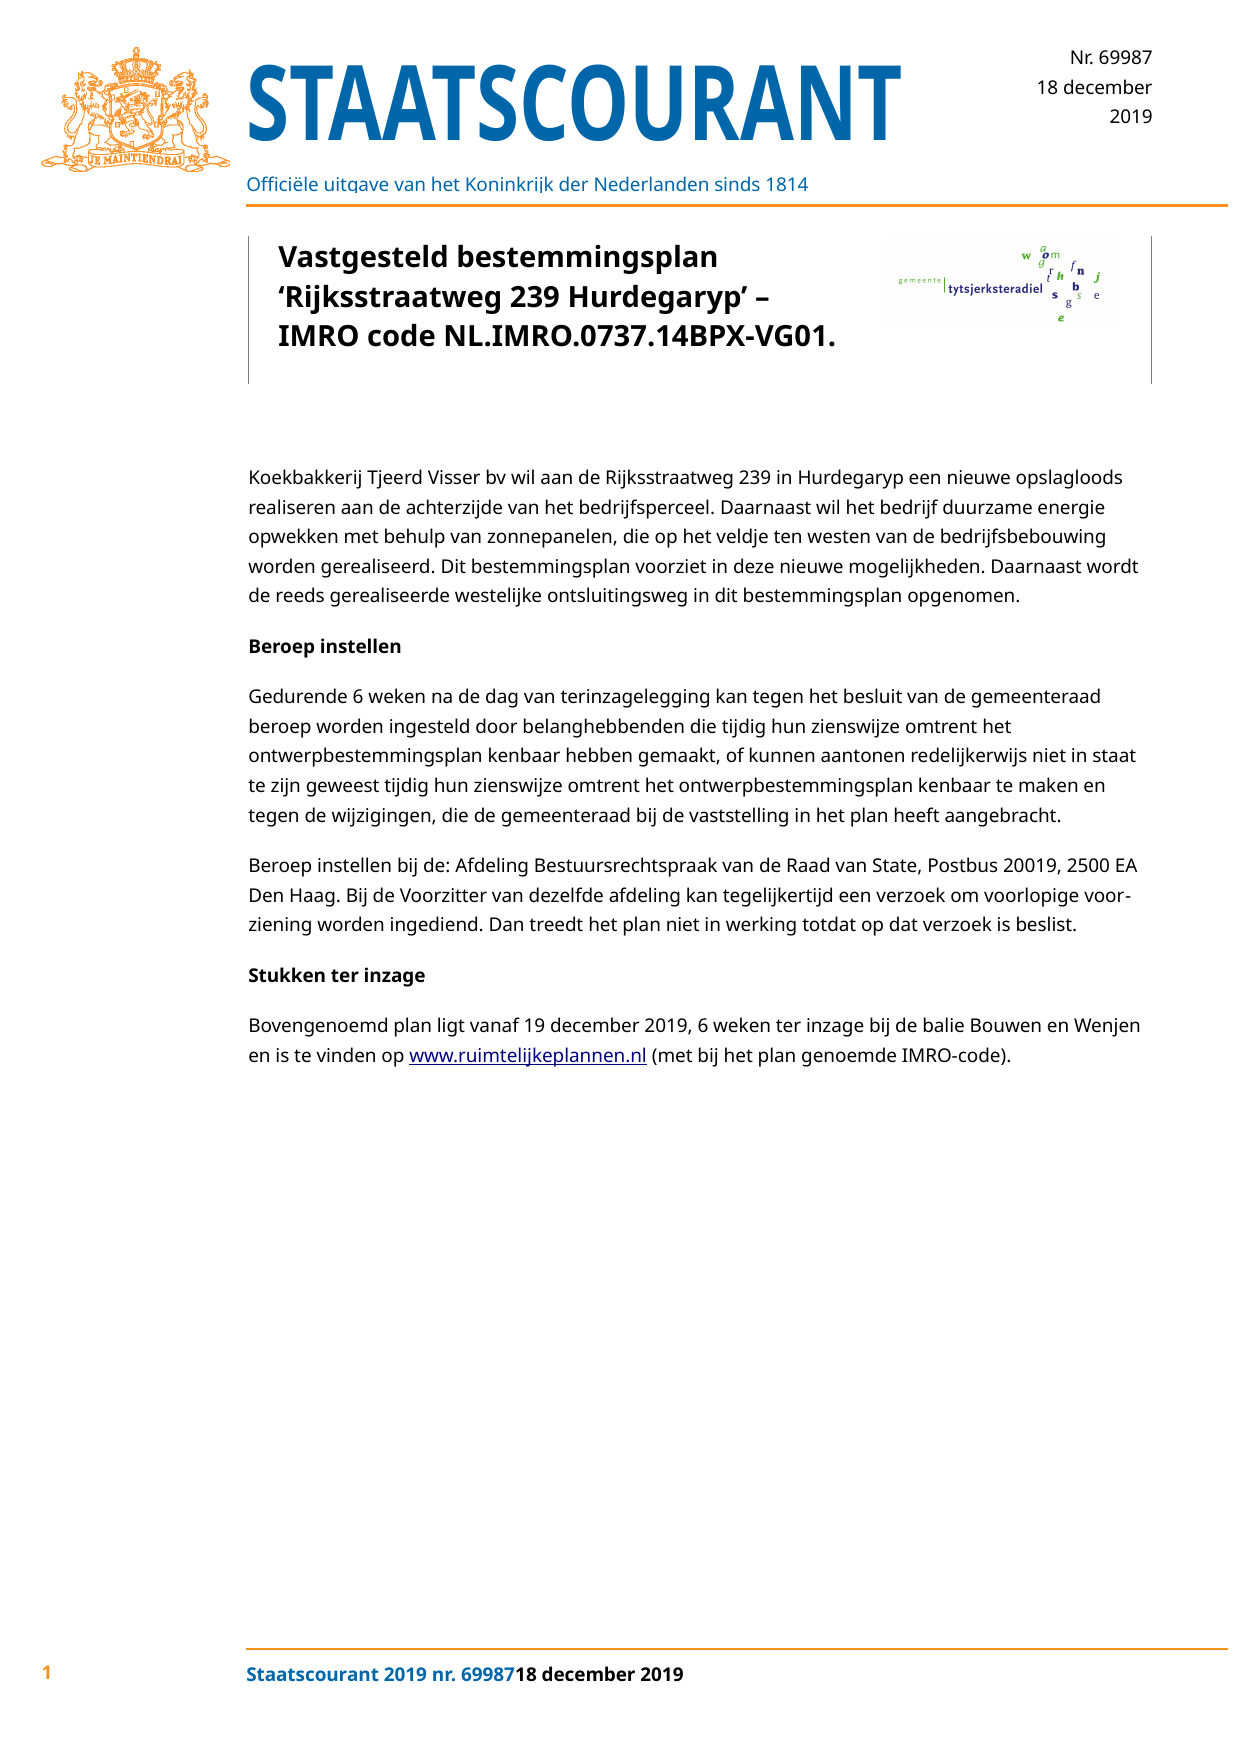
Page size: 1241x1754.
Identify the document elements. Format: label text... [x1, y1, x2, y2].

picture [41, 47, 231, 172]
table_header [850, 236, 1151, 384]
text Bovengenoemd plan ligt vanaf 19 december 2019, 6 weken ter inzage bij de balie Bouwen en Wenjen en is te vinden op www.ruimtelijkeplannen.nl (met bij het plan genoemde IMRO-code). [248, 1012, 1152, 1068]
text Koekbakkerij Tjeerd Visser bv wil aan de Rijksstraatweg 239 in Hurdegaryp een nieuwe opslagloods realiseren aan de achterzijde van het bedrijfsperceel. Daarnaast wil het bedrijf duurzame energie opwekken met behulp van zonnepanelen, die op het veldje ten westen van de bedrijfsbebouwing worden gerealiseerd. Dit bestemmingsplan voorziet in deze nieuwe mogelijkheden. Daarnaast wordt de reeds gerealiseerde westelijke ontsluitingsweg in dit bestemmingsplan opgenomen. [248, 464, 1152, 608]
text Gedurende 6 weken na de dag van terinzagelegging kan tegen het besluit van de gemeenteraad beroep worden ingesteld door belanghebbenden die tijdig hun zienswijze omtrent het ontwerpbestem­mingsplan kenbaar hebben gemaakt, of kunnen aantonen redelijkerwijs niet in staat te zijn geweest tijdig hun zienswijze omtrent het ontwerpbestemmingsplan kenbaar te maken en tegen de wijzigingen, die de gemeenteraad bij de vaststelling in het plan heeft aangebracht. [248, 683, 1152, 828]
text Beroep instellen [248, 633, 1152, 659]
picture [882, 236, 1119, 329]
table_header Vastgesteld bestemmingsplan ‘Rijksstraatweg 239 Hurdegaryp’ – IMRO code NL.IMRO.0737.14BPX-VG01. [249, 236, 850, 384]
text Stukken ter inzage [248, 962, 1152, 988]
text Beroep instellen bij de: Afdeling Bestuursrechtspraak van de Raad van State, Postbus 20019, 2500 EA Den Haag. Bij de Voorzitter van dezelfde afdeling kan tegelijkertijd een verzoek om voorlopige voor­ziening worden ingediend. Dan treedt het plan niet in werking totdat op dat verzoek is beslist. [248, 852, 1152, 937]
